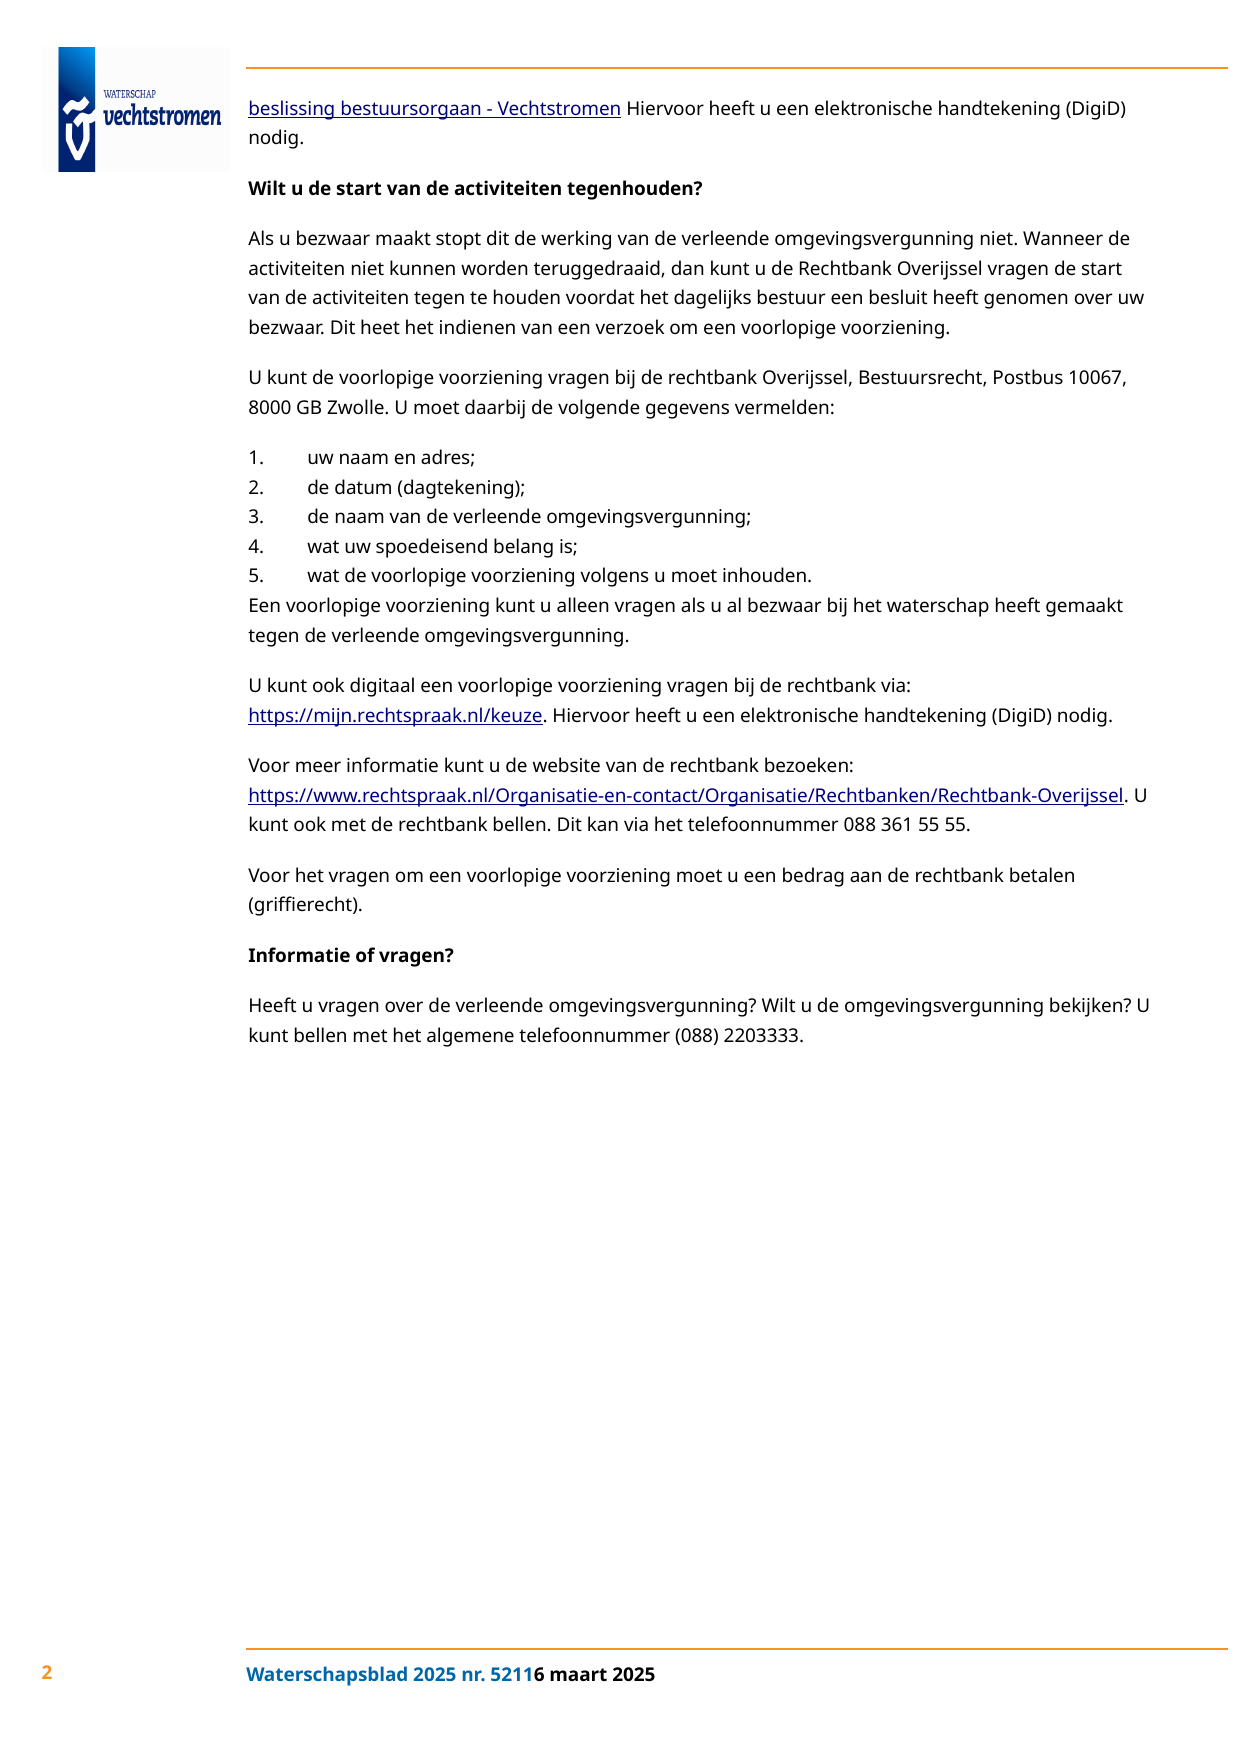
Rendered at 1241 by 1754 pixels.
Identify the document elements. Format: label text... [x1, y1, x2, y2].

text Heeft u vragen over de verleende omgevingsvergunning? Wilt u de omgevingsvergunning bekijken? U kunt bellen met het algemene telefoonnummer (088) 2203333. [248, 992, 1152, 1048]
text Wilt u de start van de activiteiten tegenhouden? [248, 175, 1152, 201]
list uw naam en adres; [248, 444, 1152, 470]
text beslissing bestuursorgaan - Vechtstromen Hiervoor heeft u een elektronische handtekening (DigiD) nodig. [248, 95, 1152, 150]
text Voor het vragen om een voorlopige voorziening moet u een bedrag aan de rechtbank betalen (griffierecht). [248, 862, 1152, 917]
list wat uw spoedeisend belang is; [248, 533, 1152, 559]
text Een voorlopige voorziening kunt u alleen vragen als u al bezwaar bij het waterschap heeft gemaakt tegen de verleende omgevingsvergunning. [248, 592, 1152, 648]
list de datum (dagtekening); [248, 474, 1152, 500]
text Voor meer informatie kunt u de website van de rechtbank bezoeken: https://www.rechtspraak.nl/Organisatie-en-contact/Organisatie/Rechtbanken/Rechtbank-Overijssel. U kunt ook met de rechtbank bellen. Dit kan via het telefoonnummer 088 361 55 55. [248, 752, 1152, 837]
text Informatie of vragen? [248, 942, 1152, 968]
list wat de voorlopige voorziening volgens u moet inhouden. [248, 563, 1152, 588]
text U kunt ook digitaal een voorlopige voorziening vragen bij de rechtbank via: https://mijn.rechtspraak.nl/keuze. Hiervoor heeft u een elektronische handtekening (DigiD) nodig. [248, 672, 1152, 728]
text Als u bezwaar maakt stopt dit de werking van de verleende omgevingsvergunning niet. Wanneer de activiteiten niet kunnen worden teruggedraaid, dan kunt u de Rechtbank Overijssel vragen de start van de activiteiten tegen te houden voordat het dagelijks bestuur een besluit heeft genomen over uw bezwaar. Dit heet het indienen van een verzoek om een voorlopige voorziening. [248, 225, 1152, 340]
picture [41, 47, 231, 172]
list de naam van de verleende omgevingsvergunning; [248, 503, 1152, 529]
text U kunt de voorlopige voorziening vragen bij de rechtbank Overijssel, Bestuursrecht, Postbus 10067, 8000 GB Zwolle. U moet daarbij de volgende gegevens vermelden: [248, 364, 1152, 420]
